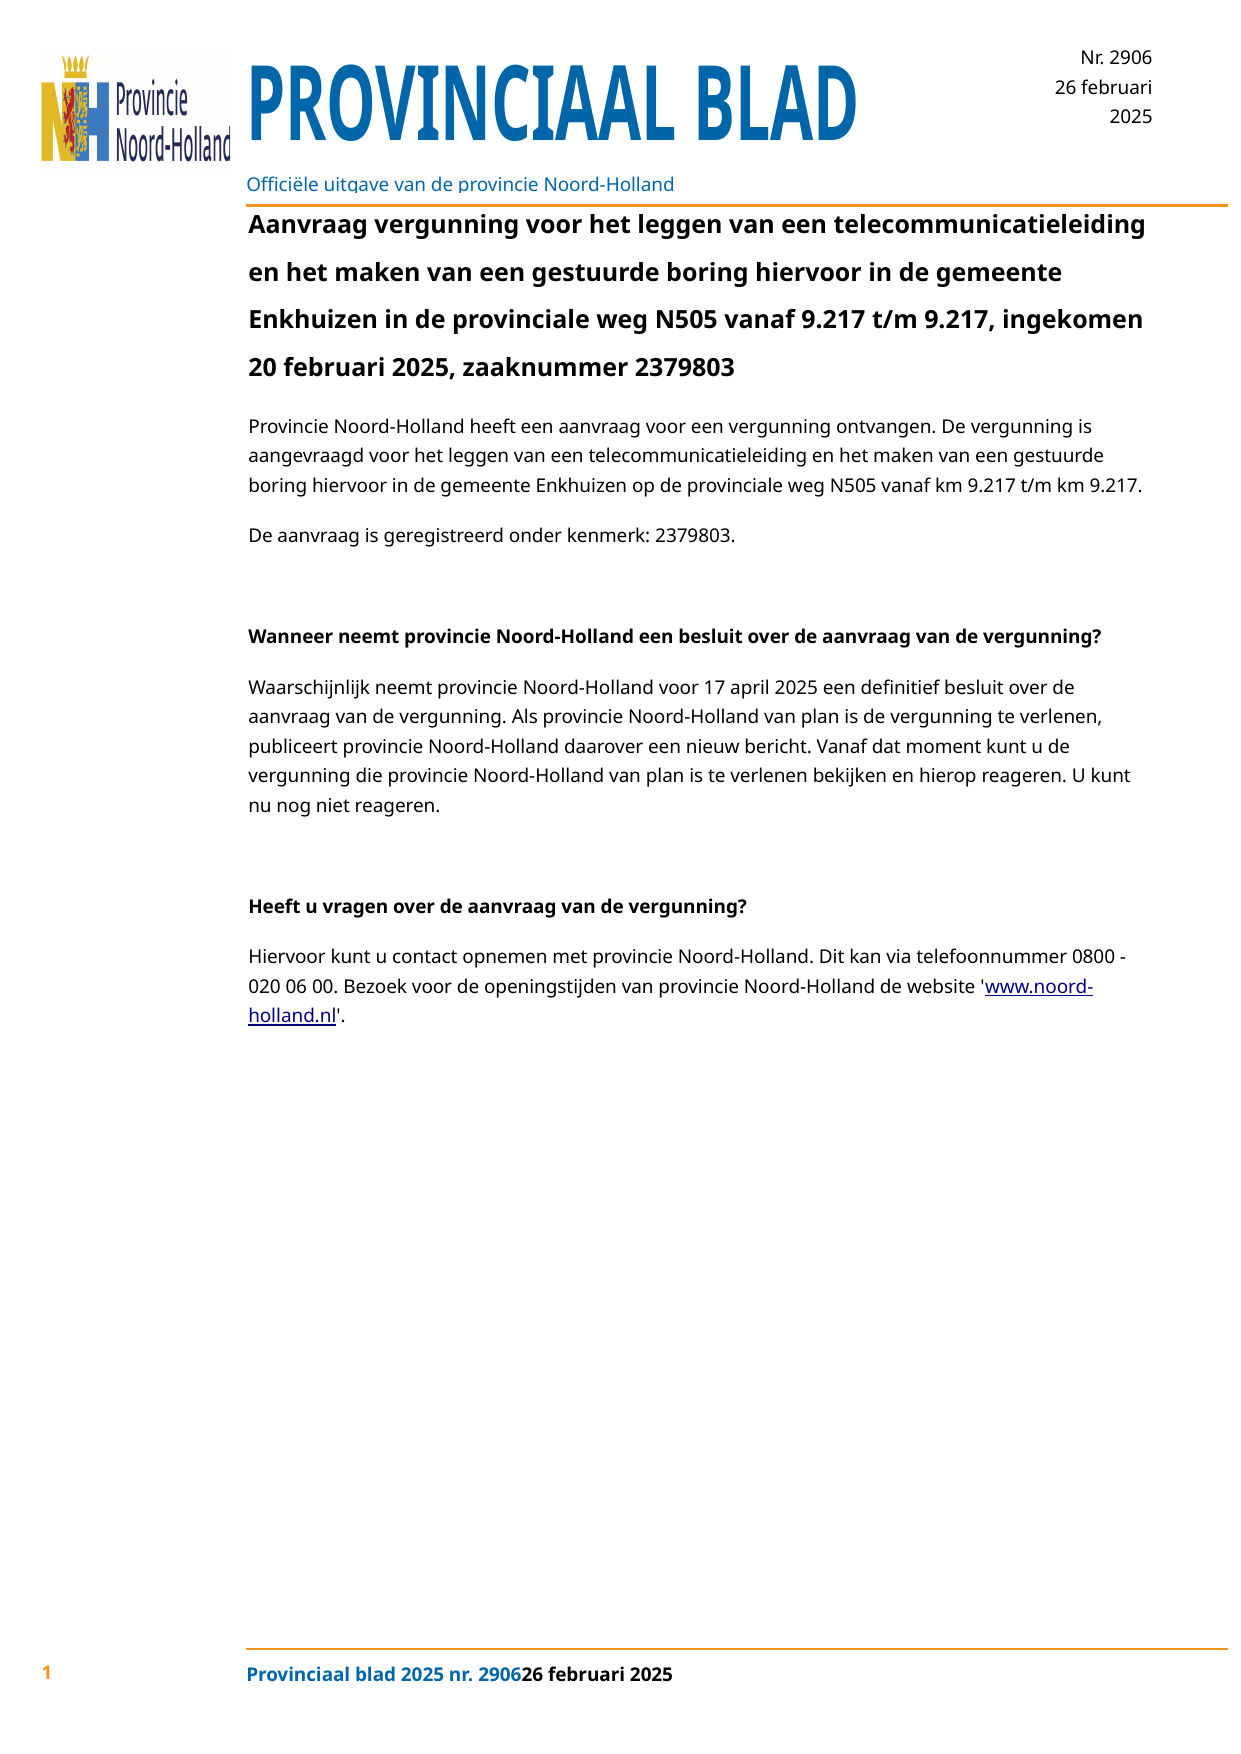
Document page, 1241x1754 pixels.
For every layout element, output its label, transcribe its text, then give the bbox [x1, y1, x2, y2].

text Hiervoor kunt u contact opnemen met provincie Noord-Holland. Dit kan via telefoonnummer 0800 - 020 06 00. Bezoek voor de openingstijden van provincie Noord-Holland de website 'www.noord-holland.nl'. [248, 943, 1152, 1028]
text Provincie Noord-Holland heeft een aanvraag voor een vergunning ontvangen. De vergunning is aangevraagd voor het leggen van een telecommunicatieleiding en het maken van een gestuurde boring hiervoor in de gemeente Enkhuizen op de provinciale weg N505 vanaf km 9.217 t/m km 9.217. [248, 413, 1152, 498]
text Waarschijnlijk neemt provincie Noord-Holland voor 17 april 2025 een definitief besluit over de aanvraag van de vergunning. Als provincie Noord-Holland van plan is de vergunning te verlenen, publiceert provincie Noord-Holland daarover een nieuw bericht. Vanaf dat moment kunt u de vergunning die provincie Noord-Holland van plan is te verlenen bekijken en hierop reageren. U kunt nu nog niet reageren. [248, 674, 1152, 818]
text Wanneer neemt provincie Noord-Holland een besluit over de aanvraag van de vergunning? [248, 623, 1152, 649]
text De aanvraag is geregistreerd onder kenmerk: 2379803. [248, 523, 1152, 548]
picture [41, 47, 231, 172]
text Aanvraag vergunning voor het leggen van een telecommunicatieleiding en het maken van een gestuurde boring hiervoor in de gemeente Enkhuizen in de provinciale weg N505 vanaf 9.217 t/m 9.217, ingekomen 20 februari 2025, zaaknummer 2379803 [248, 207, 1152, 384]
text Heeft u vragen over de aanvraag van de vergunning? [248, 893, 1152, 919]
